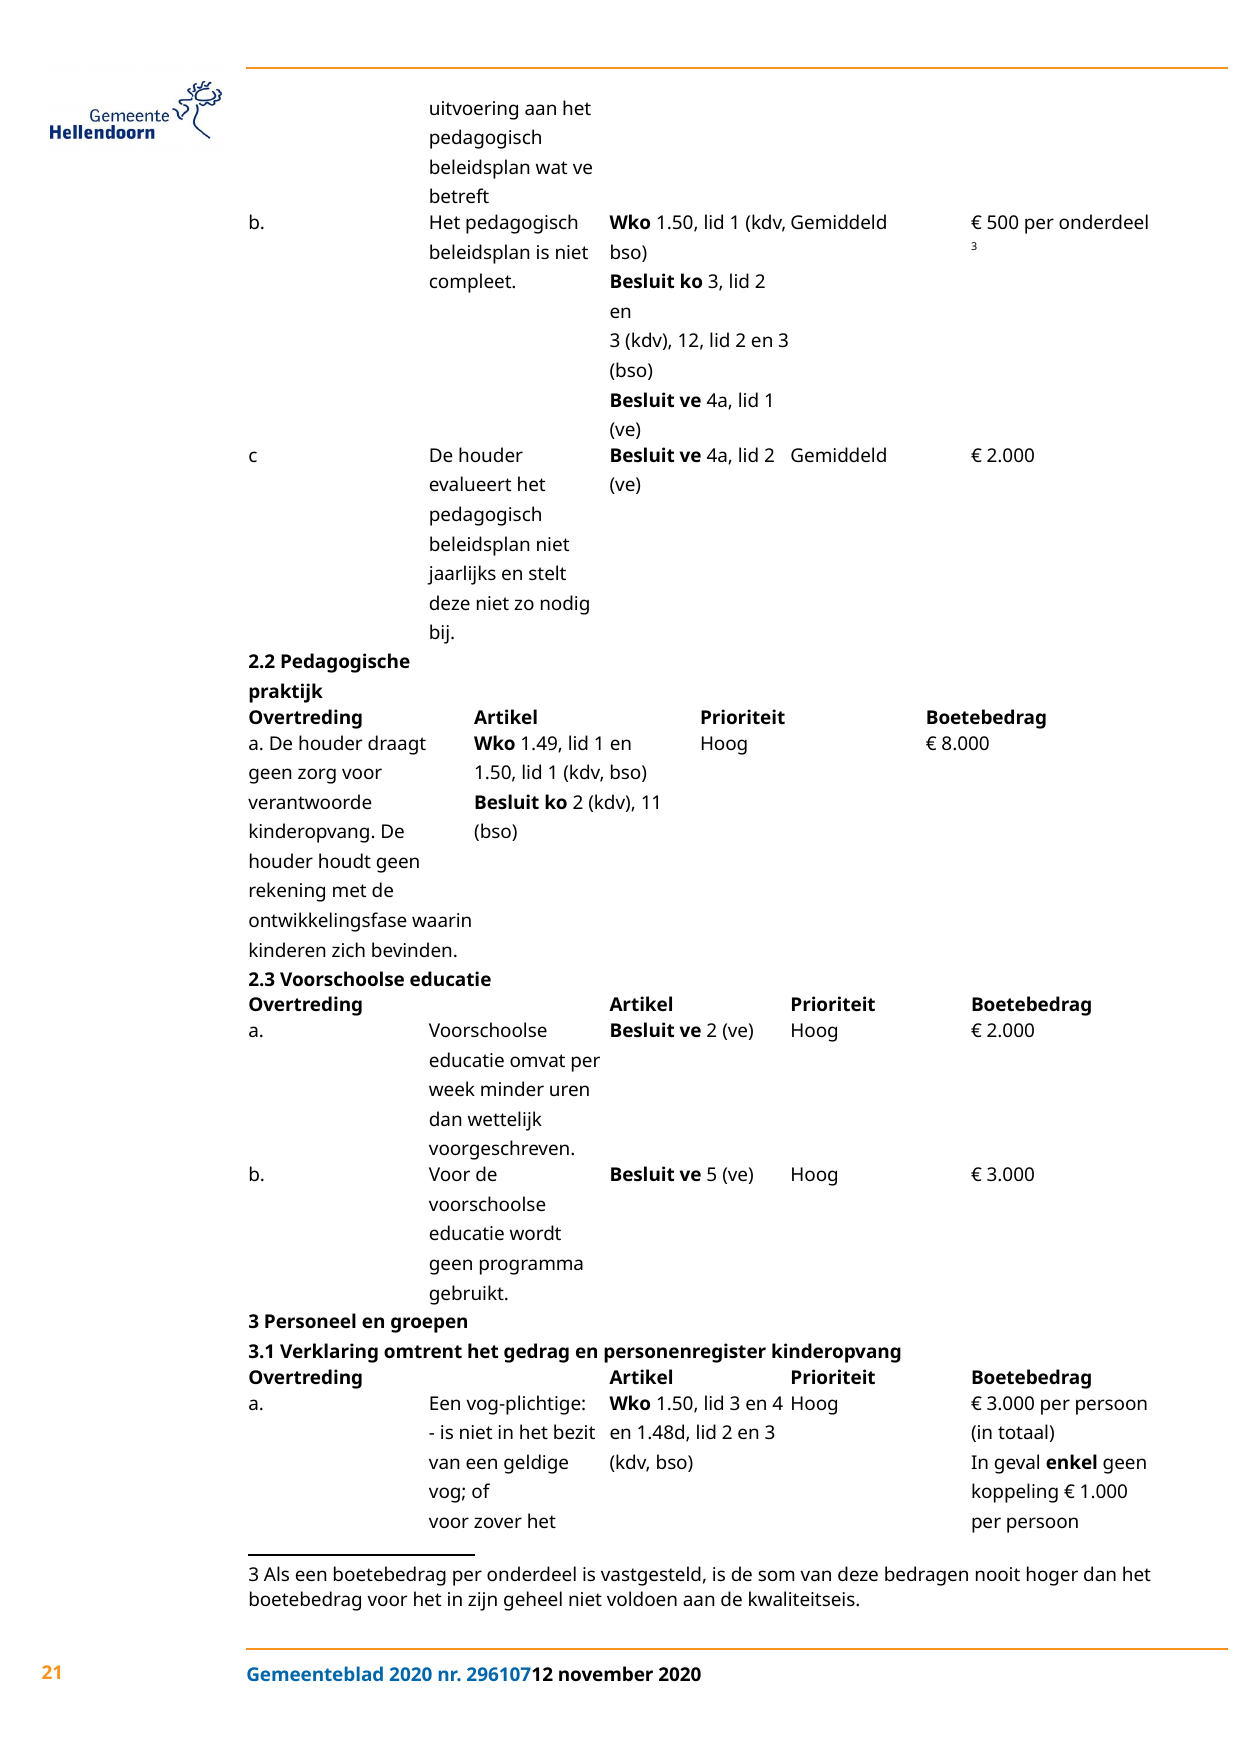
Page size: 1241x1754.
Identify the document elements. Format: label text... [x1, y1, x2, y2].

table_cell Overtreding [248, 704, 474, 730]
table_cell [609, 95, 790, 209]
table_cell Gemiddeld [790, 209, 971, 442]
table_cell Hoog [790, 1161, 971, 1305]
text 3 Personeel en groepen [248, 1309, 1152, 1334]
table_cell a. [248, 1390, 429, 1534]
table_cell uitvoering aan het pedagogisch beleidsplan wat ve betreft [429, 95, 609, 209]
table_cell Het pedagogisch beleidsplan is niet compleet. [429, 209, 609, 442]
table_header [474, 649, 700, 704]
table_cell € 2.000 [971, 1017, 1152, 1161]
table_cell [971, 95, 1152, 209]
table_cell Artikel [474, 704, 700, 730]
table_cell Hoog [790, 1390, 971, 1534]
table_cell Wko 1.50, lid 1 (kdv, bso) Besluit ko 3, lid 2 en 3 (kdv), 12, lid 2 en 3 (bso) Besluit ve 4a, lid 1 (ve) [609, 209, 790, 442]
table_cell Overtreding [248, 992, 609, 1017]
table_cell Voorschoolse educatie omvat per week minder uren dan wettelijk voorgeschreven. [429, 1017, 609, 1161]
table_cell a. De houder draagt geen zorg voor verantwoorde kinderopvang. De houder houdt geen rekening met de ontwikkelingsfase waarin kinderen zich bevinden. [248, 730, 474, 962]
table_cell Besluit ve 4a, lid 2 (ve) [609, 442, 790, 645]
table_cell € 500 per onderdeel [971, 209, 1152, 442]
table_cell € 2.000 [971, 442, 1152, 645]
table_header [609, 966, 790, 992]
table_cell Besluit ve 2 (ve) [609, 1017, 790, 1161]
table_cell Artikel [609, 992, 790, 1017]
table_header [971, 966, 1152, 992]
table_header [700, 649, 926, 704]
table_cell € 3.000 [971, 1161, 1152, 1305]
table_cell Voor de voorschoolse educatie wordt geen programma gebruikt. [429, 1161, 609, 1305]
table_header 3.1 Verklaring omtrent het gedrag en personenregister kinderopvang [248, 1338, 971, 1364]
table_header [971, 1338, 1152, 1364]
table_cell Gemiddeld [790, 442, 971, 645]
table_cell Boetebedrag [971, 1364, 1152, 1390]
table_cell [248, 95, 429, 209]
picture [41, 47, 231, 172]
table_cell Wko 1.50, lid 3 en 4 en 1.48d, lid 2 en 3 (kdv, bso) [609, 1390, 790, 1534]
table_cell Wko 1.49, lid 1 en 1.50, lid 1 (kdv, bso) Besluit ko 2 (kdv), 11 (bso) [474, 730, 700, 962]
table_cell Hoog [790, 1017, 971, 1161]
table_cell a. [248, 1017, 429, 1161]
table_cell Een vog-plichtige: - is niet in het bezit van een geldige vog; of voor zover het [429, 1390, 609, 1534]
table_header [790, 966, 971, 992]
table_cell b. [248, 1161, 429, 1305]
table_cell Overtreding [248, 1364, 609, 1390]
table_header [926, 649, 1152, 704]
table_header 2.3 Voorschoolse educatie [248, 966, 609, 992]
table_header 2.2 Pedagogische praktijk [248, 649, 474, 704]
table_cell € 3.000 per persoon (in totaal) In geval enkel geen koppeling € 1.000 per persoon [971, 1390, 1152, 1534]
table_cell Artikel [609, 1364, 790, 1390]
table_cell Prioriteit [790, 1364, 971, 1390]
table_cell Prioriteit [700, 704, 926, 730]
table_cell Prioriteit [790, 992, 971, 1017]
table_cell Boetebedrag [926, 704, 1152, 730]
table_cell b. [248, 209, 429, 442]
table_cell c [248, 442, 429, 645]
table_cell [790, 95, 971, 209]
table_cell De houder evalueert het pedagogisch beleidsplan niet jaarlijks en stelt deze niet zo nodig bij. [429, 442, 609, 645]
table_cell Boetebedrag [971, 992, 1152, 1017]
table_cell € 8.000 [926, 730, 1152, 962]
table_cell Hoog [700, 730, 926, 962]
table_cell Besluit ve 5 (ve) [609, 1161, 790, 1305]
